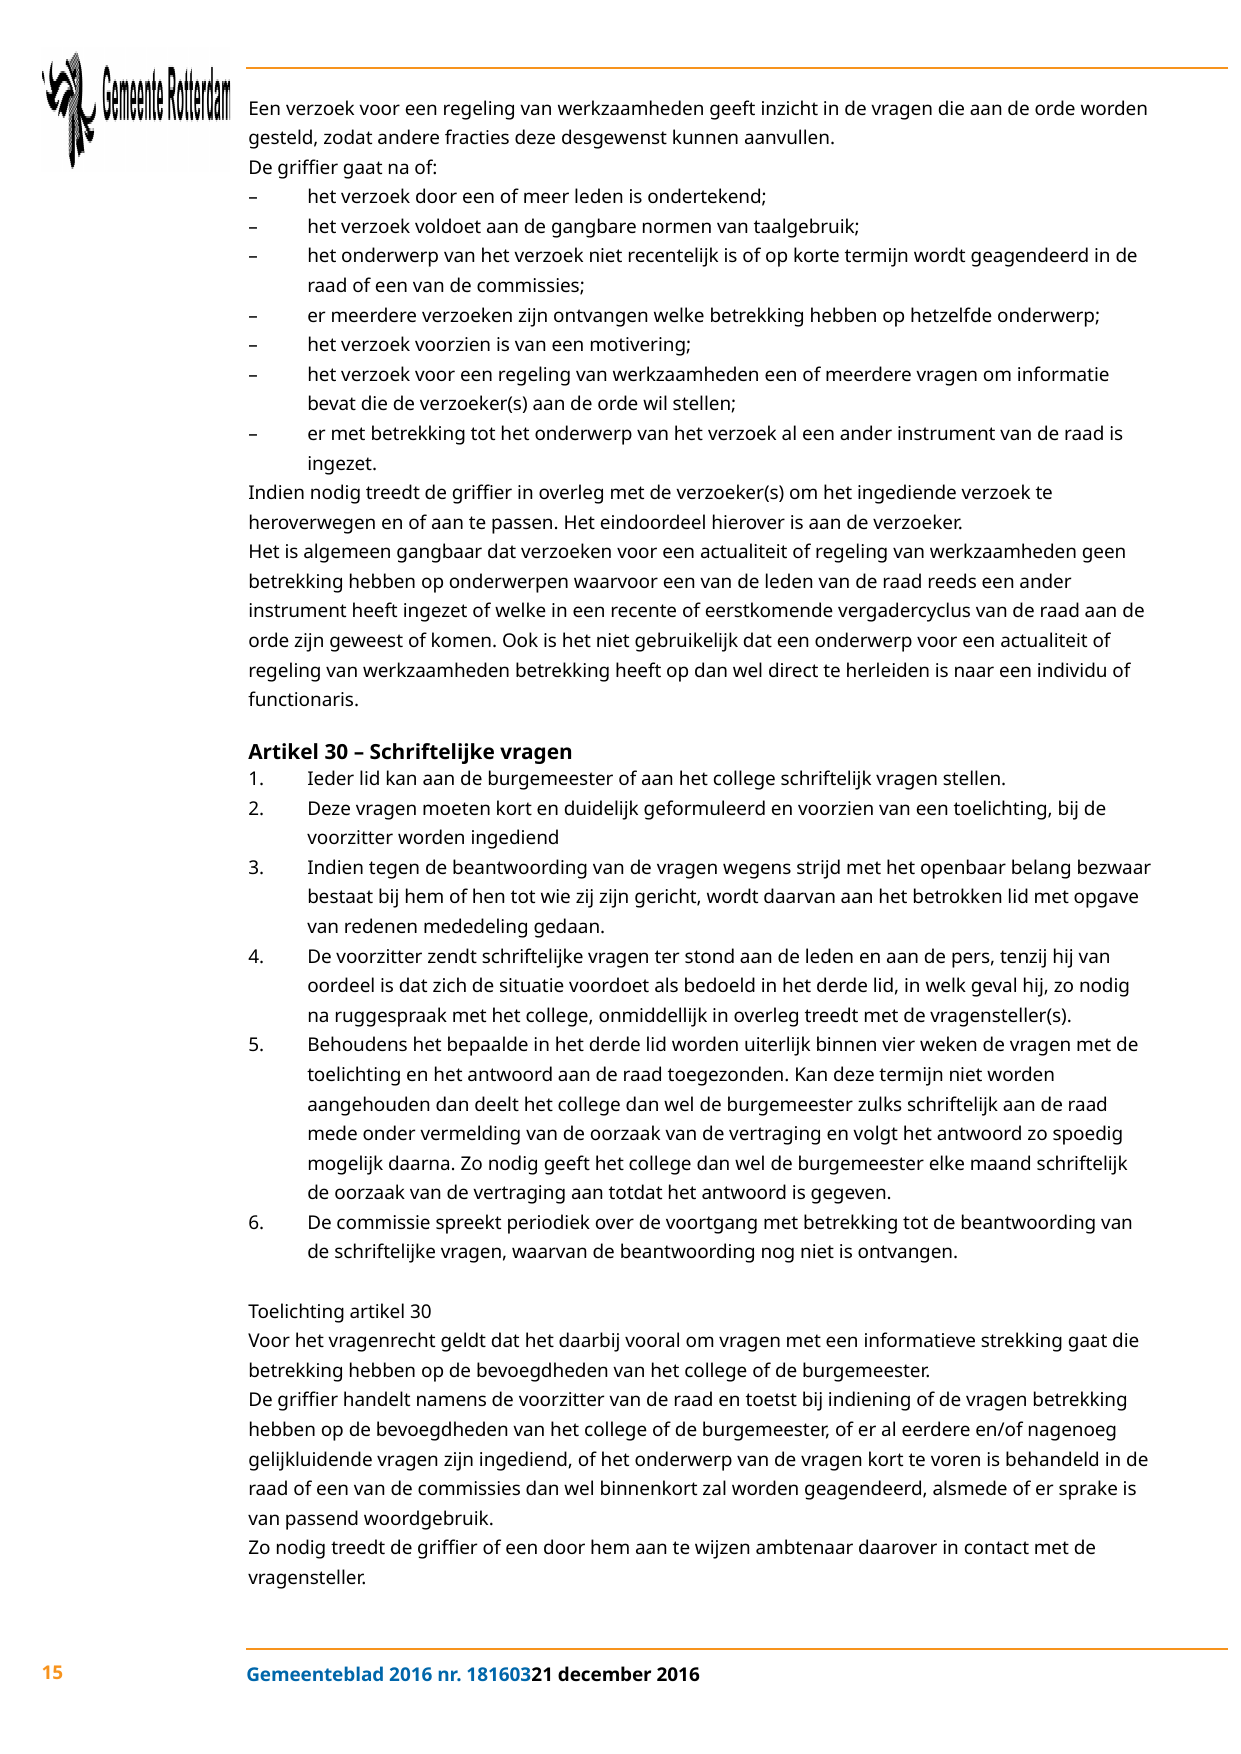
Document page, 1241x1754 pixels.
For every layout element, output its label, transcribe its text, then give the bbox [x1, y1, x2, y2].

list Indien tegen de beantwoording van de vragen wegens strijd met het openbaar belang bezwaar bestaat bij hem of hen tot wie zij zijn gericht, wordt daarvan aan het betrokken lid met opgave van redenen mededeling gedaan. [248, 854, 1152, 939]
list het verzoek door een of meer leden is ondertekend; [248, 183, 1152, 209]
list het verzoek voor een regeling van werkzaamheden een of meerdere vragen om informatie bevat die de verzoeker(s) aan de orde wil stellen; [248, 361, 1152, 416]
text De griffier gaat na of: [248, 154, 1152, 180]
text Indien nodig treedt de griffier in overleg met de verzoeker(s) om het ingediende verzoek te heroverwegen en of aan te passen. Het eindoordeel hierover is aan de verzoeker. [248, 479, 1152, 535]
list Deze vragen moeten kort en duidelijk geformuleerd en voorzien van een toelichting, bij de voorzitter worden ingediend [248, 795, 1152, 850]
list er meerdere verzoeken zijn ontvangen welke betrekking hebben op hetzelfde onderwerp; [248, 302, 1152, 328]
text De griffier handelt namens de voorzitter van de raad en toetst bij indiening of de vragen betrekking hebben op de bevoegdheden van het college of de burgemeester, of er al eerdere en/of nagenoeg gelijkluidende vragen zijn ingediend, of het onderwerp van de vragen kort te voren is behandeld in de raad of een van de commissies dan wel binnenkort zal worden geagendeerd, alsmede of er sprake is van passend woordgebruik. [248, 1387, 1152, 1531]
list Ieder lid kan aan de burgemeester of aan het college schriftelijk vragen stellen. [248, 765, 1152, 791]
list Behoudens het bepaalde in het derde lid worden uiterlijk binnen vier weken de vragen met de toelichting en het antwoord aan de raad toegezonden. Kan deze termijn niet worden aangehouden dan deelt het college dan wel de burgemeester zulks schriftelijk aan de raad mede onder vermelding van de oorzaak van de vertraging en volgt het antwoord zo spoedig mogelijk daarna. Zo nodig geeft het college dan wel de burgemeester elke maand schriftelijk de oorzaak van de vertraging aan totdat het antwoord is gegeven. [248, 1032, 1152, 1205]
text Een verzoek voor een regeling van werkzaamheden geeft inzicht in de vragen die aan de orde worden gesteld, zodat andere fracties deze desgewenst kunnen aanvullen. [248, 95, 1152, 150]
text Toelichting artikel 30 [248, 1298, 1152, 1323]
list het onderwerp van het verzoek niet recentelijk is of op korte termijn wordt geagendeerd in de raad of een van de commissies; [248, 243, 1152, 298]
text Voor het vragenrecht geldt dat het daarbij vooral om vragen met een informatieve strekking gaat die betrekking hebben op de bevoegdheden van het college of de burgemeester. [248, 1327, 1152, 1383]
list er met betrekking tot het onderwerp van het verzoek al een ander instrument van de raad is ingezet. [248, 420, 1152, 476]
list het verzoek voorzien is van een motivering; [248, 331, 1152, 357]
text Het is algemeen gangbaar dat verzoeken voor een actualiteit of regeling van werkzaamheden geen betrekking hebben op onderwerpen waarvoor een van de leden van de raad reeds een ander instrument heeft ingezet of welke in een recente of eerstkomende vergadercyclus van de raad aan de orde zijn geweest of komen. Ook is het niet gebruikelijk dat een onderwerp voor een actualiteit of regeling van werkzaamheden betrekking heeft op dan wel direct te herleiden is naar een individu of functionaris. [248, 538, 1152, 712]
list De commissie spreekt periodiek over de voortgang met betrekking tot de beantwoording van de schriftelijke vragen, waarvan de beantwoording nog niet is ontvangen. [248, 1209, 1152, 1264]
picture [41, 47, 231, 172]
text Artikel 30 – Schriftelijke vragen [248, 737, 1152, 765]
text Zo nodig treedt de griffier of een door hem aan te wijzen ambtenaar daarover in contact met de vragensteller. [248, 1534, 1152, 1590]
list het verzoek voldoet aan de gangbare normen van taalgebruik; [248, 213, 1152, 239]
list De voorzitter zendt schriftelijke vragen ter stond aan de leden en aan de pers, tenzij hij van oordeel is dat zich de situatie voordoet als bedoeld in het derde lid, in welk geval hij, zo nodig na ruggespraak met het college, onmiddellijk in overleg treedt met de vragensteller(s). [248, 943, 1152, 1028]
